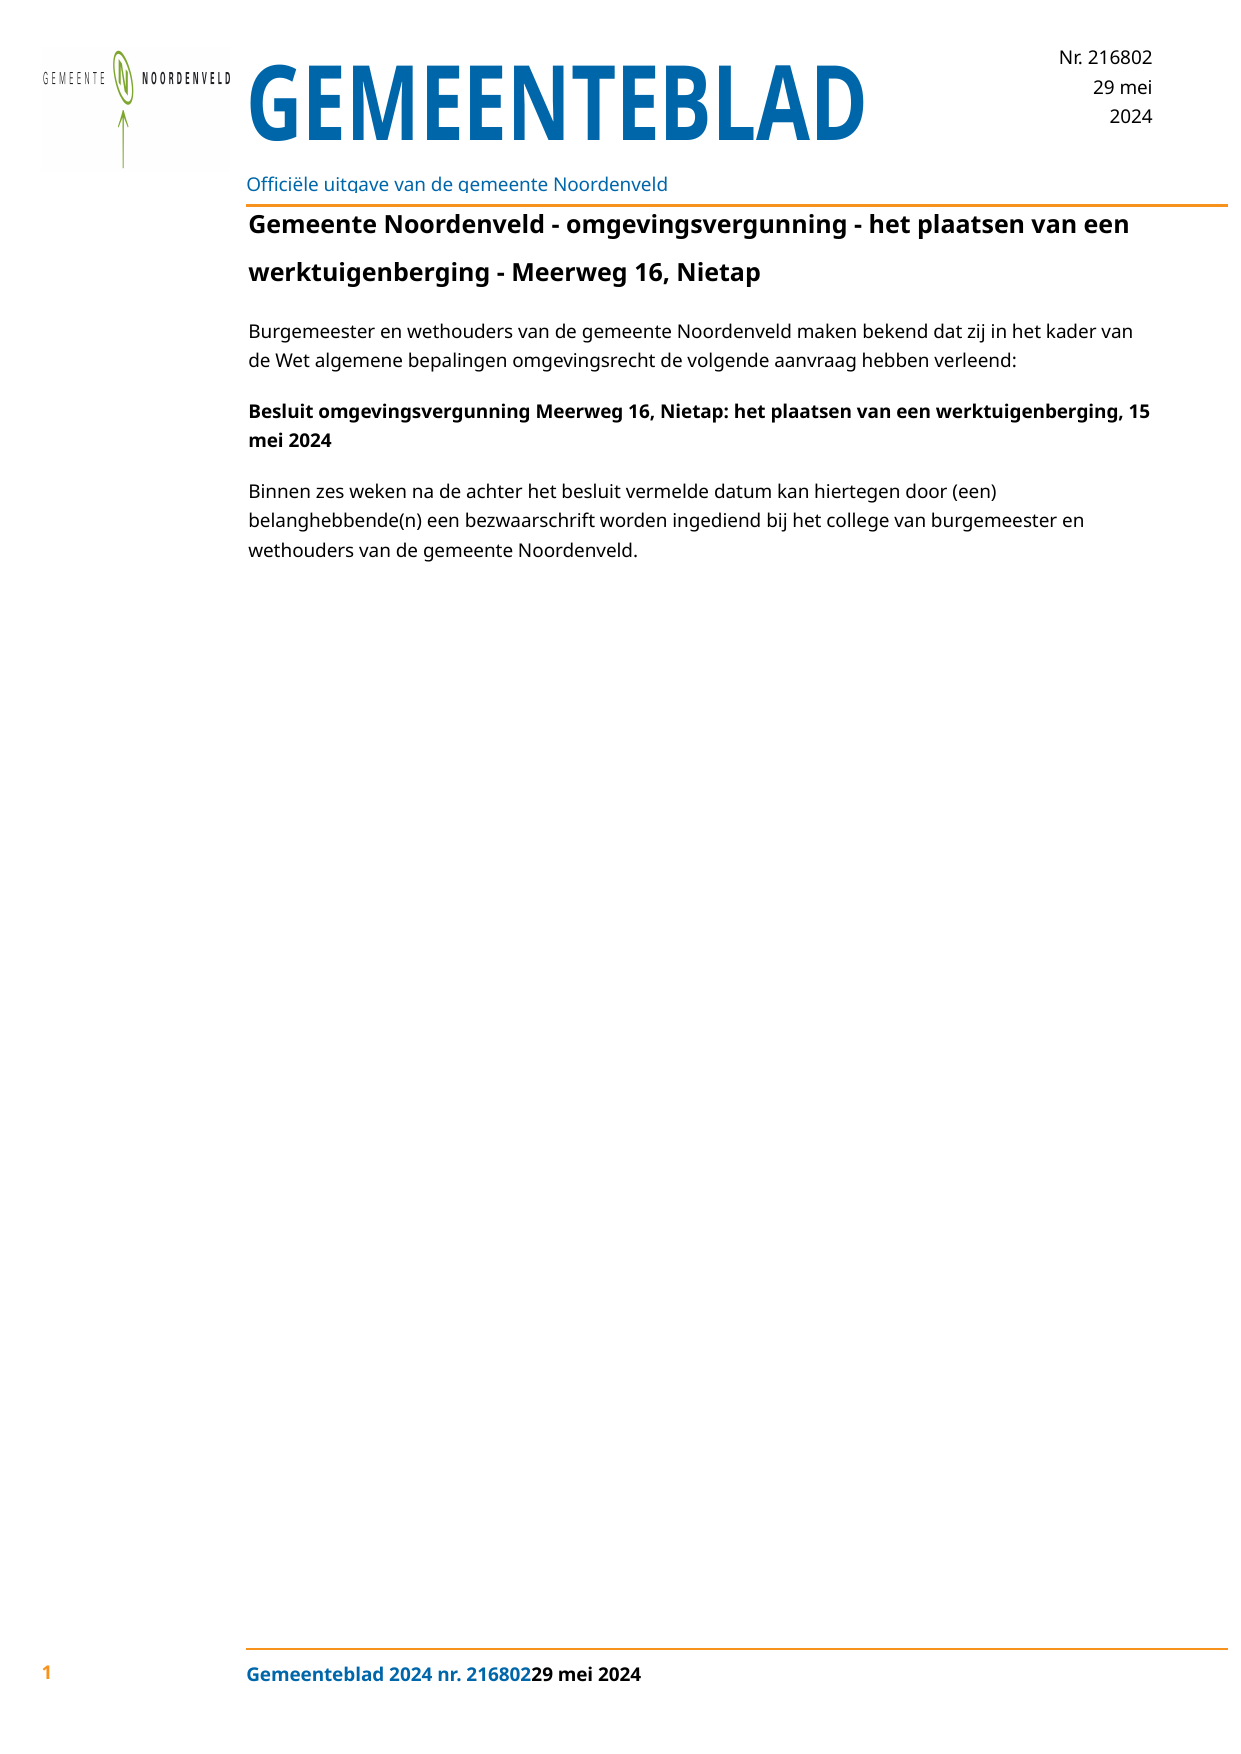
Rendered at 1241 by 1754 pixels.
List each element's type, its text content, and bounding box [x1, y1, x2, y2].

text Besluit omgevingsvergunning Meerweg 16, Nietap: het plaatsen van een werktuigenberging, 15 mei 2024 [248, 398, 1152, 453]
text Binnen zes weken na de achter het besluit vermelde datum kan hiertegen door (een) belanghebbende(n) een bezwaarschrift worden ingediend bij het college van burgemeester en wethouders van de gemeente Noordenveld. [248, 478, 1152, 563]
picture [41, 47, 231, 172]
text Gemeente Noordenveld - omgevingsvergunning - het plaatsen van een werktuigenberging - Meerweg 16, Nietap [248, 207, 1152, 288]
text Burgemeester en wethouders van de gemeente Noordenveld maken bekend dat zij in het kader van de Wet algemene bepalingen omgevingsrecht de volgende aanvraag hebben verleend: [248, 318, 1152, 373]
